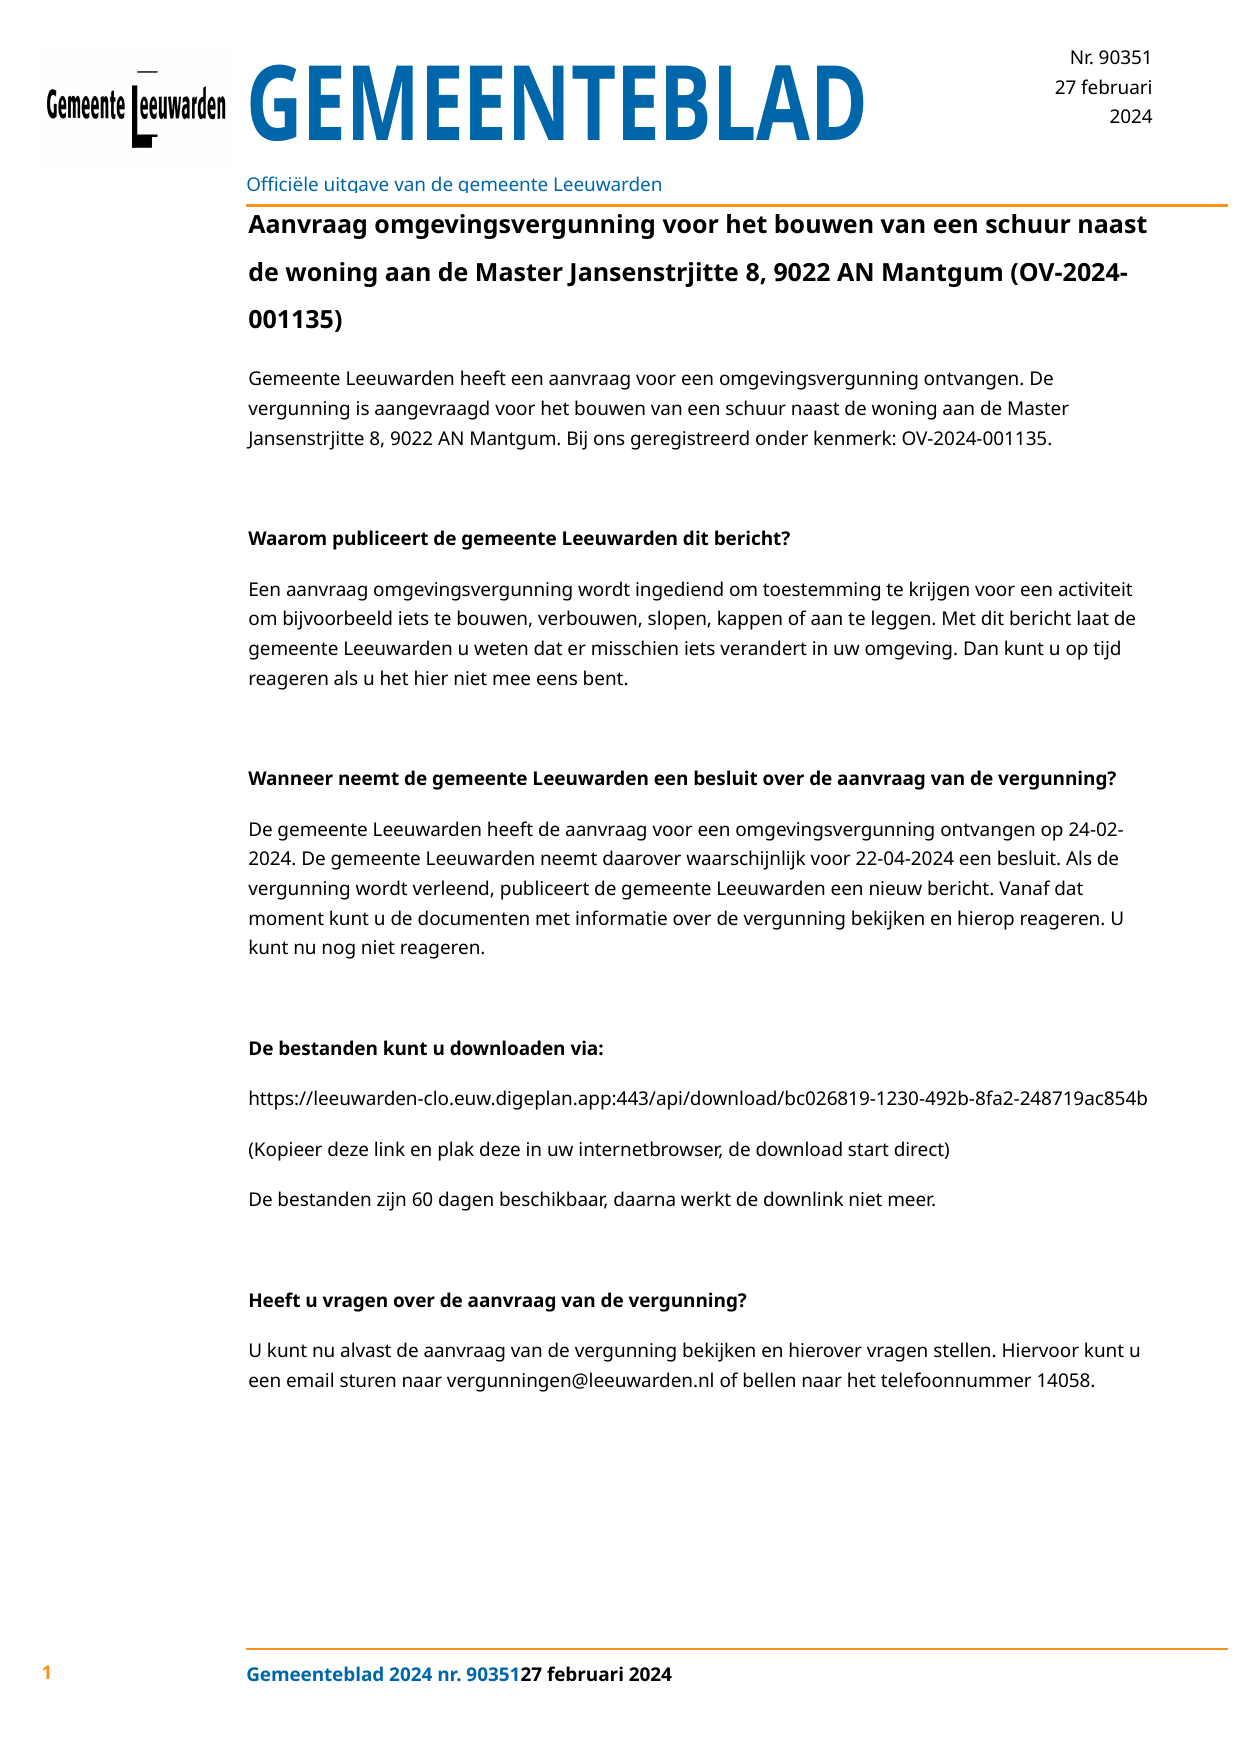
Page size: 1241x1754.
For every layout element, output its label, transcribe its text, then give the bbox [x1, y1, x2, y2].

text Heeft u vragen over de aanvraag van de vergunning? [248, 1287, 1152, 1313]
text https://leeuwarden-clo.euw.digeplan.app:443/api/download/bc026819-1230-492b-8fa2-248719ac854b [248, 1086, 1152, 1111]
picture [41, 47, 231, 172]
text Wanneer neemt de gemeente Leeuwarden een besluit over de aanvraag van de vergunning? [248, 766, 1152, 791]
text De bestanden zijn 60 dagen beschikbaar, daarna werkt de downlink niet meer. [248, 1186, 1152, 1212]
text De gemeente Leeuwarden heeft de aanvraag voor een omgevingsvergunning ontvangen op 24-02-2024. De gemeente Leeuwarden neemt daarover waarschijnlijk voor 22-04-2024 een besluit. Als de vergunning wordt verleend, publiceert de gemeente Leeuwarden een nieuw bericht. Vanaf dat moment kunt u de documenten met informatie over de vergunning bekijken en hierop reageren. U kunt nu nog niet reageren. [248, 816, 1152, 960]
text Een aanvraag omgevingsvergunning wordt ingediend om toestemming te krijgen voor een activiteit om bijvoorbeeld iets te bouwen, verbouwen, slopen, kappen of aan te leggen. Met dit bericht laat de gemeente Leeuwarden u weten dat er misschien iets verandert in uw omgeving. Dan kunt u op tijd reageren als u het hier niet mee eens bent. [248, 576, 1152, 690]
text U kunt nu alvast de aanvraag van de vergunning bekijken en hierover vragen stellen. Hiervoor kunt u een email sturen naar vergunningen@leeuwarden.nl of bellen naar het telefoonnummer 14058. [248, 1338, 1152, 1393]
text De bestanden kunt u downloaden via: [248, 1035, 1152, 1061]
text Aanvraag omgevingsvergunning voor het bouwen van een schuur naast de woning aan de Master Jansenstrjitte 8, 9022 AN Mantgum (OV-2024-001135) [248, 207, 1152, 336]
text (Kopieer deze link en plak deze in uw internetbrowser, de download start direct) [248, 1136, 1152, 1162]
text Gemeente Leeuwarden heeft een aanvraag voor een omgevingsvergunning ontvangen. De vergunning is aangevraagd voor het bouwen van een schuur naast de woning aan de Master Jansenstrjitte 8, 9022 AN Mantgum. Bij ons geregistreerd onder kenmerk: OV-2024-001135. [248, 366, 1152, 450]
text Waarom publiceert de gemeente Leeuwarden dit bericht? [248, 526, 1152, 551]
